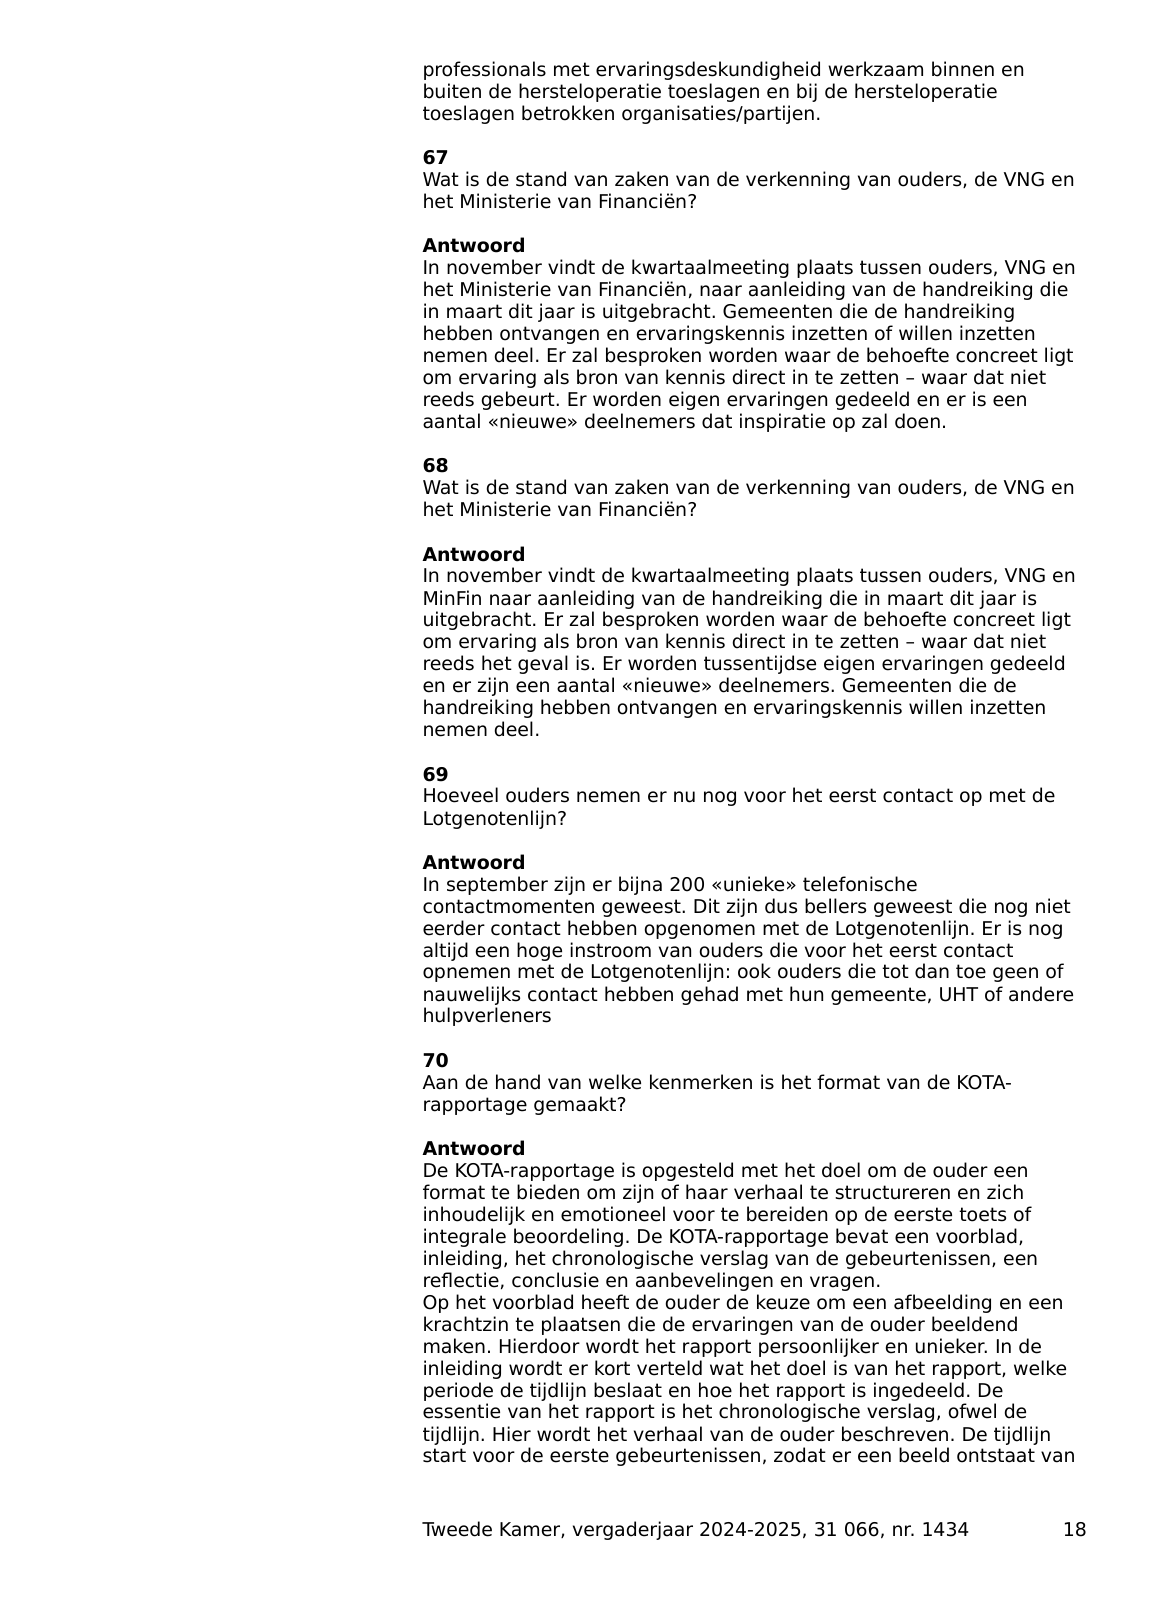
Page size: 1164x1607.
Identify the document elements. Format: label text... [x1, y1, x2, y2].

text 67 [422, 147, 1087, 169]
text professionals met ervaringsdeskundigheid werkzaam binnen en buiten de hersteloperatie toeslagen en bij de hersteloperatie toeslagen betrokken organisaties/partijen. [422, 59, 1087, 125]
text Antwoord [422, 852, 1087, 873]
text In november vindt de kwartaalmeeting plaats tussen ouders, VNG en het Ministerie van Financiën, naar aanleiding van de handreiking die in maart dit jaar is uitgebracht. Gemeenten die de handreiking hebben ontvangen en ervaringskennis inzetten of willen inzetten nemen deel. Er zal besproken worden waar de behoefte concreet ligt om ervaring als bron van kennis direct in te zetten – waar dat niet reeds gebeurt. Er worden eigen ervaringen gedeeld en er is een aantal «nieuwe» deelnemers dat inspiratie op zal doen. [422, 257, 1087, 433]
text 69 [422, 763, 1087, 785]
text 68 [422, 455, 1087, 477]
text Hoeveel ouders nemen er nu nog voor het eerst contact op met de Lotgenotenlijn? [422, 785, 1087, 829]
text In november vindt de kwartaalmeeting plaats tussen ouders, VNG en MinFin naar aanleiding van de handreiking die in maart dit jaar is uitgebracht. Er zal besproken worden waar de behoefte concreet ligt om ervaring als bron van kennis direct in te zetten – waar dat niet reeds het geval is. Er worden tussentijdse eigen ervaringen gedeeld en er zijn een aantal «nieuwe» deelnemers. Gemeenten die de handreiking hebben ontvangen en ervaringskennis willen inzetten nemen deel. [422, 565, 1087, 741]
text Wat is de stand van zaken van de verkenning van ouders, de VNG en het Ministerie van Financiën? [422, 169, 1087, 213]
text Aan de hand van welke kenmerken is het format van de KOTA-rapportage gemaakt? [422, 1072, 1087, 1116]
text 70 [422, 1049, 1087, 1072]
text Op het voorblad heeft de ouder de keuze om een afbeelding en een krachtzin te plaatsen die de ervaringen van de ouder beeldend maken. Hierdoor wordt het rapport persoonlijker en unieker. In de inleiding wordt er kort verteld wat het doel is van het rapport, welke periode de tijdlijn beslaat en hoe het rapport is ingedeeld. De essentie van het rapport is het chronologische verslag, ofwel de tijdlijn. Hier wordt het verhaal van de ouder beschreven. De tijdlijn start voor de eerste gebeurtenissen, zodat er een beeld ontstaat van [422, 1292, 1087, 1467]
text Antwoord [422, 235, 1087, 257]
text Antwoord [422, 543, 1087, 565]
text Wat is de stand van zaken van de verkenning van ouders, de VNG en het Ministerie van Financiën? [422, 477, 1087, 521]
text Antwoord [422, 1138, 1087, 1160]
text De KOTA-rapportage is opgesteld met het doel om de ouder een format te bieden om zijn of haar verhaal te structureren en zich inhoudelijk en emotioneel voor te bereiden op de eerste toets of integrale beoordeling. De KOTA-rapportage bevat een voorblad, inleiding, het chronologische verslag van de gebeurtenissen, een reflectie, conclusie en aanbevelingen en vragen. [422, 1160, 1087, 1292]
text In september zijn er bijna 200 «unieke» telefonische contactmomenten geweest. Dit zijn dus bellers geweest die nog niet eerder contact hebben opgenomen met de Lotgenotenlijn. Er is nog altijd een hoge instroom van ouders die voor het eerst contact opnemen met de Lotgenotenlijn: ook ouders die tot dan toe geen of nauwelijks contact hebben gehad met hun gemeente, UHT of andere hulpverleners [422, 873, 1087, 1027]
